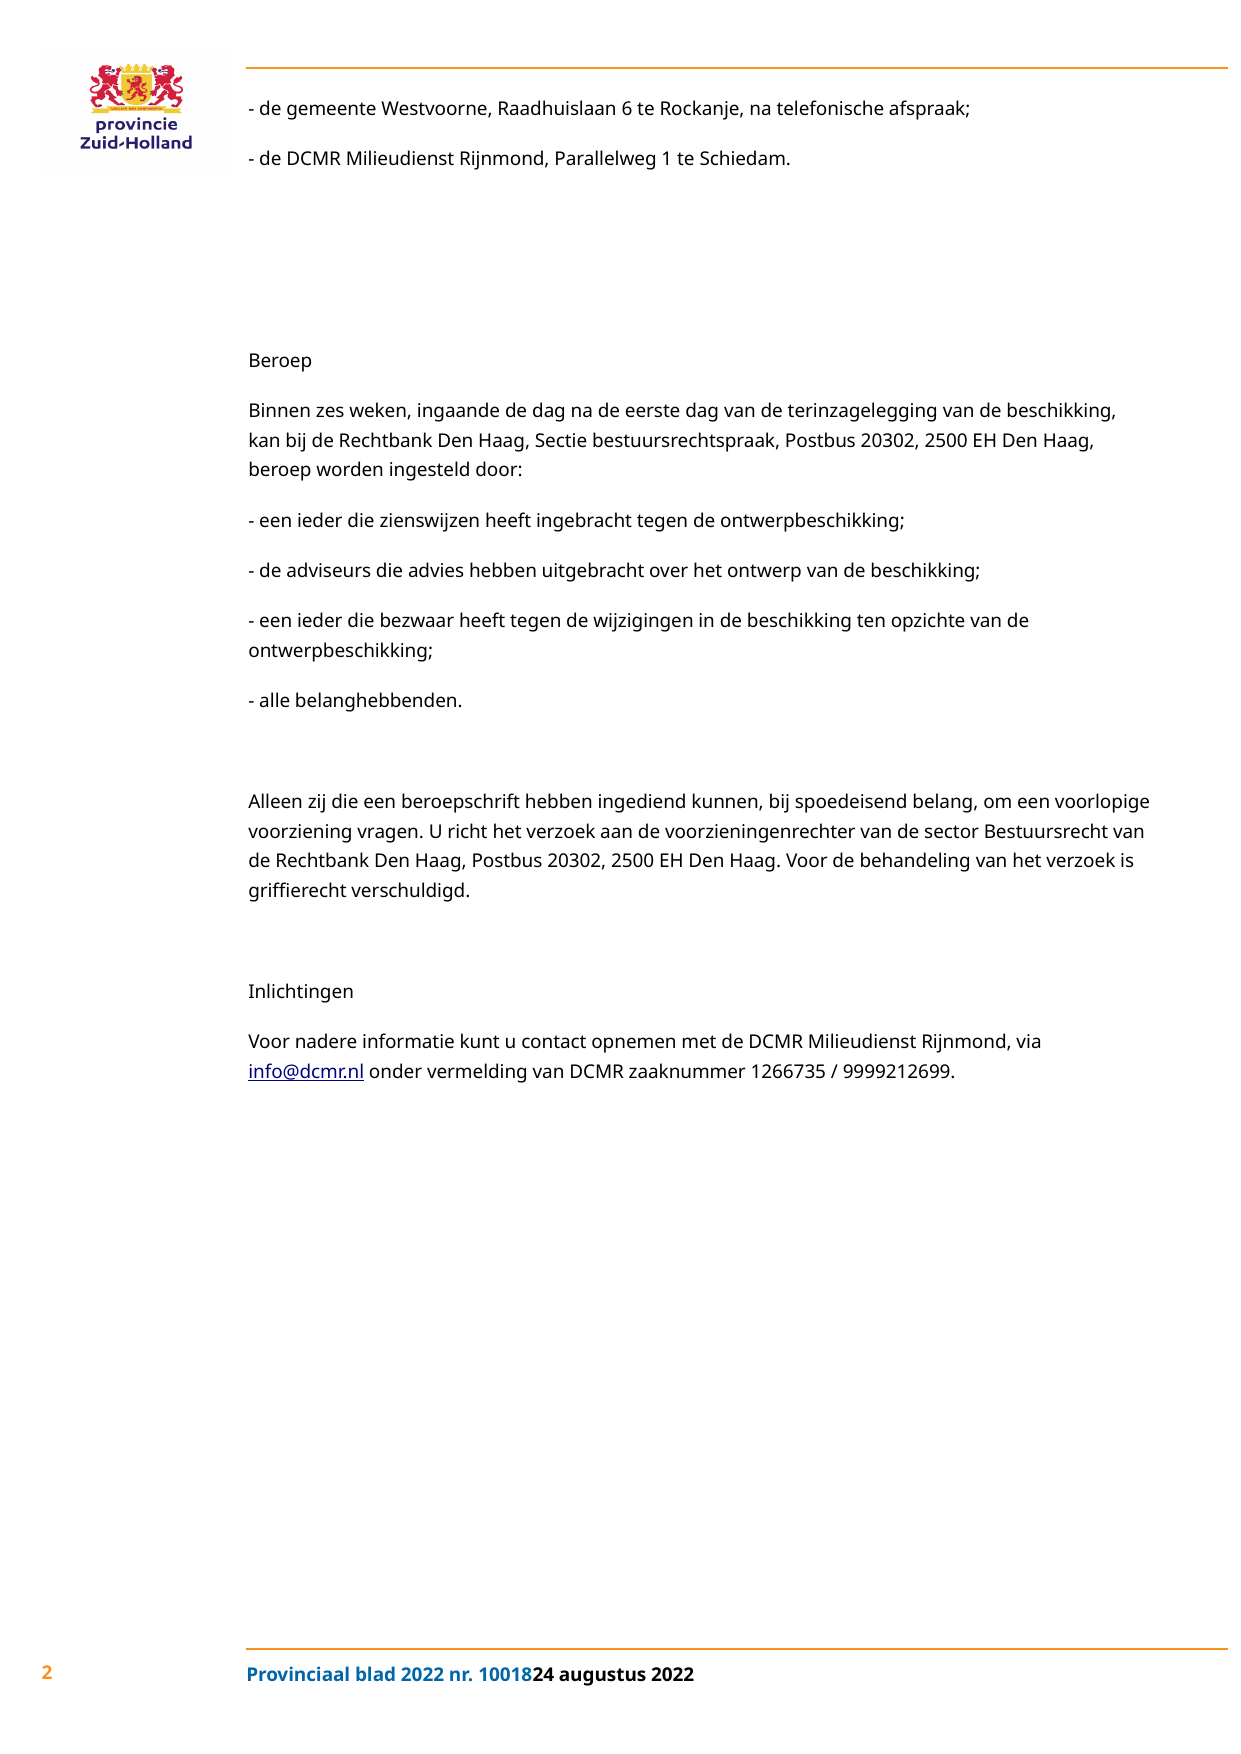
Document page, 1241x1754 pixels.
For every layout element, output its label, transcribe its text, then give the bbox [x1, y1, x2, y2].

text - een ieder die bezwaar heeft tegen de wijzigingen in de beschikking ten opzichte van de ontwerpbeschikking; [248, 608, 1152, 663]
text Binnen zes weken, ingaande de dag na de eerste dag van de terinzagelegging van de beschikking, kan bij de Rechtbank Den Haag, Sectie bestuursrechtspraak, Postbus 20302, 2500 EH Den Haag, beroep worden ingesteld door: [248, 397, 1152, 482]
text - de DCMR Milieudienst Rijnmond, Parallelweg 1 te Schiedam. [248, 145, 1152, 171]
text - alle belanghebbenden. [248, 688, 1152, 713]
text - een ieder die zienswijzen heeft ingebracht tegen de ontwerpbeschikking; [248, 507, 1152, 533]
text Inlichtingen [248, 978, 1152, 1004]
text - de gemeente Westvoorne, Raadhuislaan 6 te Rockanje, na telefonische afspraak; [248, 95, 1152, 121]
text Alleen zij die een beroepschrift hebben ingediend kunnen, bij spoedeisend belang, om een voorlopige voorziening vragen. U richt het verzoek aan de voorzieningenrechter van de sector Bestuursrecht van de Rechtbank Den Haag, Postbus 20302, 2500 EH Den Haag. Voor de behandeling van het verzoek is griffierecht verschuldigd. [248, 788, 1152, 903]
text Beroep [248, 347, 1152, 373]
text Voor nadere informatie kunt u contact opnemen met de DCMR Milieudienst Rijnmond, via info@dcmr.nl onder vermelding van DCMR zaaknummer 1266735 / 9999212699. [248, 1028, 1152, 1084]
text - de adviseurs die advies hebben uitgebracht over het ontwerp van de beschikking; [248, 557, 1152, 583]
picture [41, 47, 231, 172]
